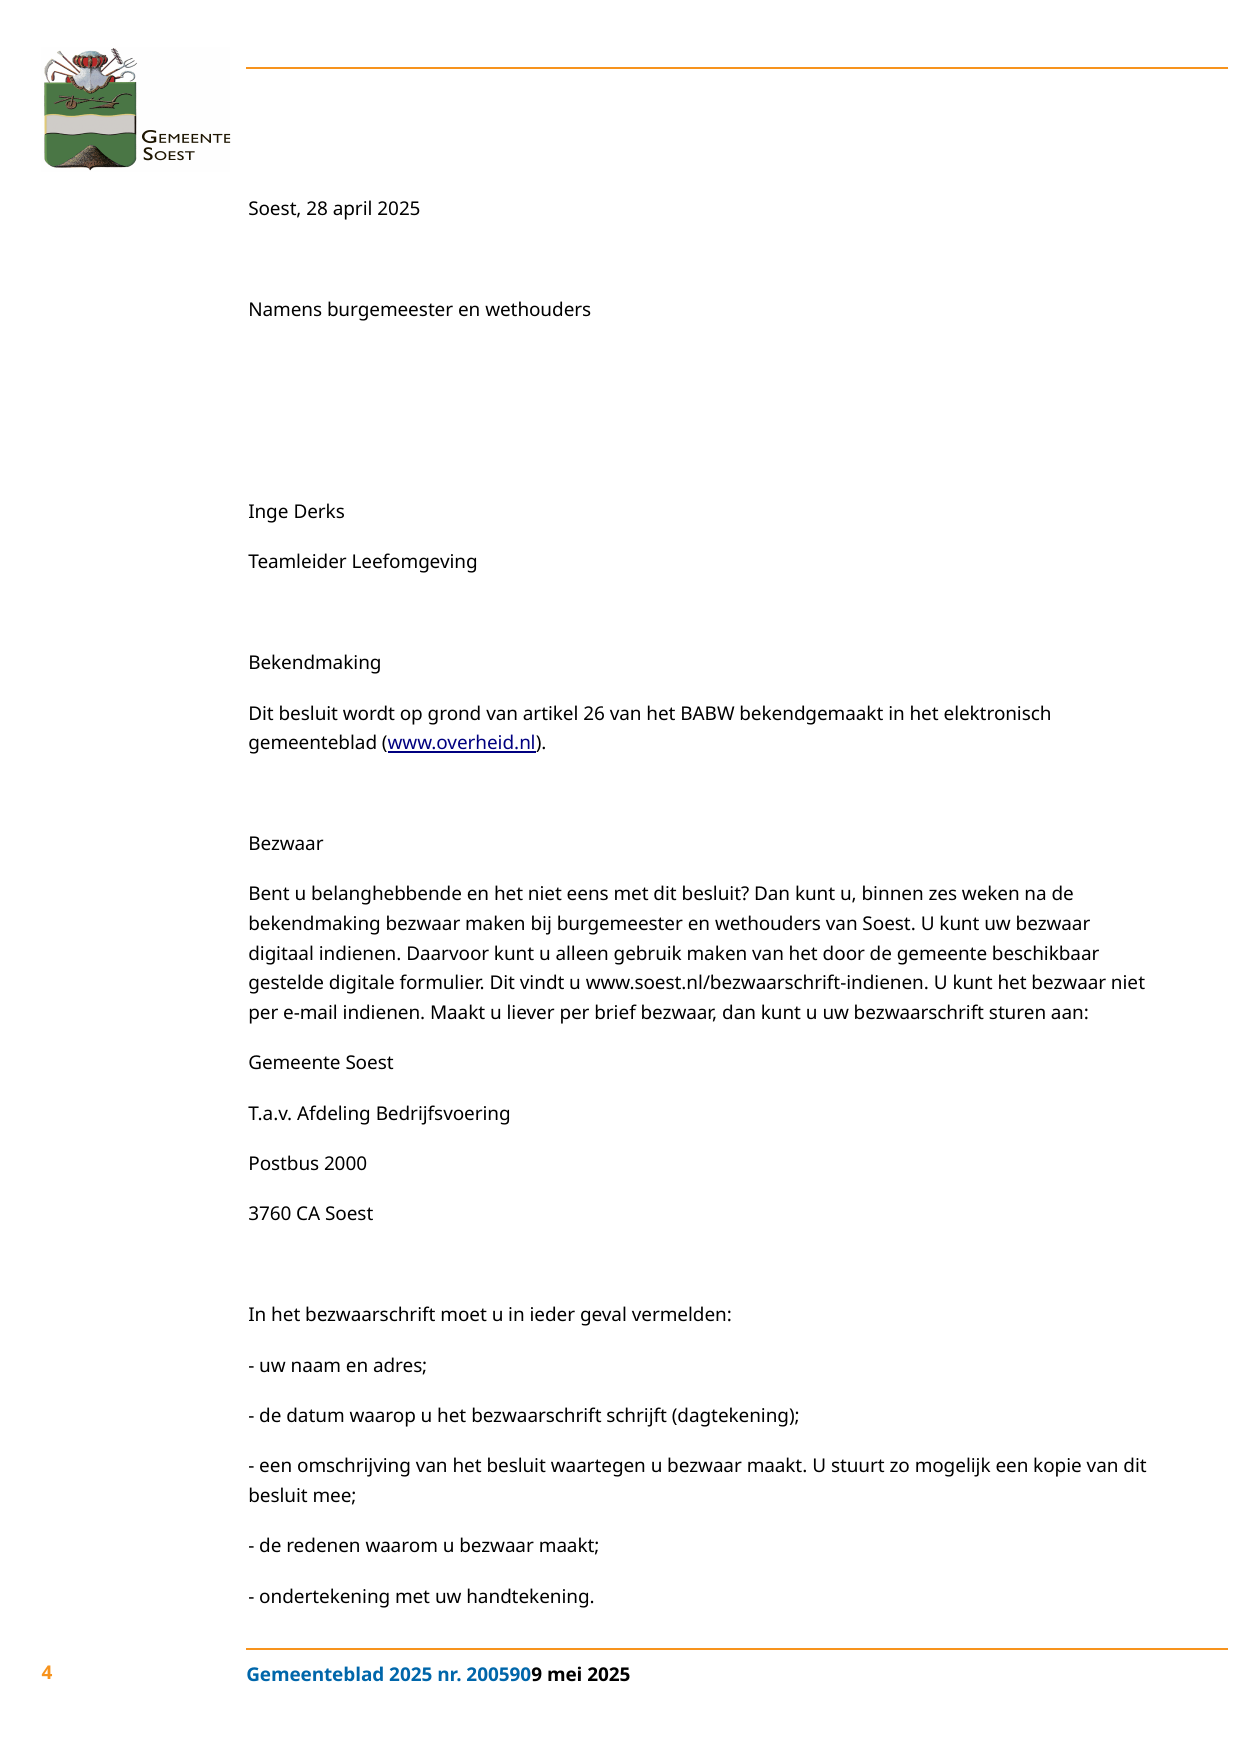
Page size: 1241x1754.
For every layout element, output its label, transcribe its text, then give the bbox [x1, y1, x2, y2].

picture [41, 47, 231, 172]
text - de datum waarop u het bezwaarschrift schrijft (dagtekening); [248, 1402, 1152, 1428]
text Bekendmaking [248, 649, 1152, 675]
text - een omschrijving van het besluit waartegen u bezwaar maakt. U stuurt zo mogelijk een kopie van dit besluit mee; [248, 1453, 1152, 1508]
text Namens burgemeester en wethouders [248, 296, 1152, 322]
text In het bezwaarschrift moet u in ieder geval vermelden: [248, 1301, 1152, 1327]
text Dit besluit wordt op grond van artikel 26 van het BABW bekendgemaakt in het elektronisch gemeenteblad (www.overheid.nl). [248, 700, 1152, 755]
text Soest, 28 april 2025 [248, 196, 1152, 221]
text - uw naam en adres; [248, 1352, 1152, 1378]
text Inge Derks [248, 498, 1152, 524]
text Gemeente Soest [248, 1049, 1152, 1075]
text Postbus 2000 [248, 1150, 1152, 1176]
text Bent u belanghebbende en het niet eens met dit besluit? Dan kunt u, binnen zes weken na de bekendmaking bezwaar maken bij burgemeester en wethouders van Soest. U kunt uw bezwaar digitaal indienen. Daarvoor kunt u alleen gebruik maken van het door de gemeente beschikbaar gestelde digitale formulier. Dit vindt u www.soest.nl/bezwaarschrift-indienen. U kunt het bezwaar niet per e-mail indienen. Maakt u liever per brief bezwaar, dan kunt u uw bezwaarschrift sturen aan: [248, 881, 1152, 1025]
text - ondertekening met uw handtekening. [248, 1583, 1152, 1609]
text Bezwaar [248, 830, 1152, 856]
text Teamleider Leefomgeving [248, 548, 1152, 574]
text 3760 CA Soest [248, 1201, 1152, 1226]
text - de redenen waarom u bezwaar maakt; [248, 1533, 1152, 1558]
text T.a.v. Afdeling Bedrijfsvoering [248, 1100, 1152, 1126]
